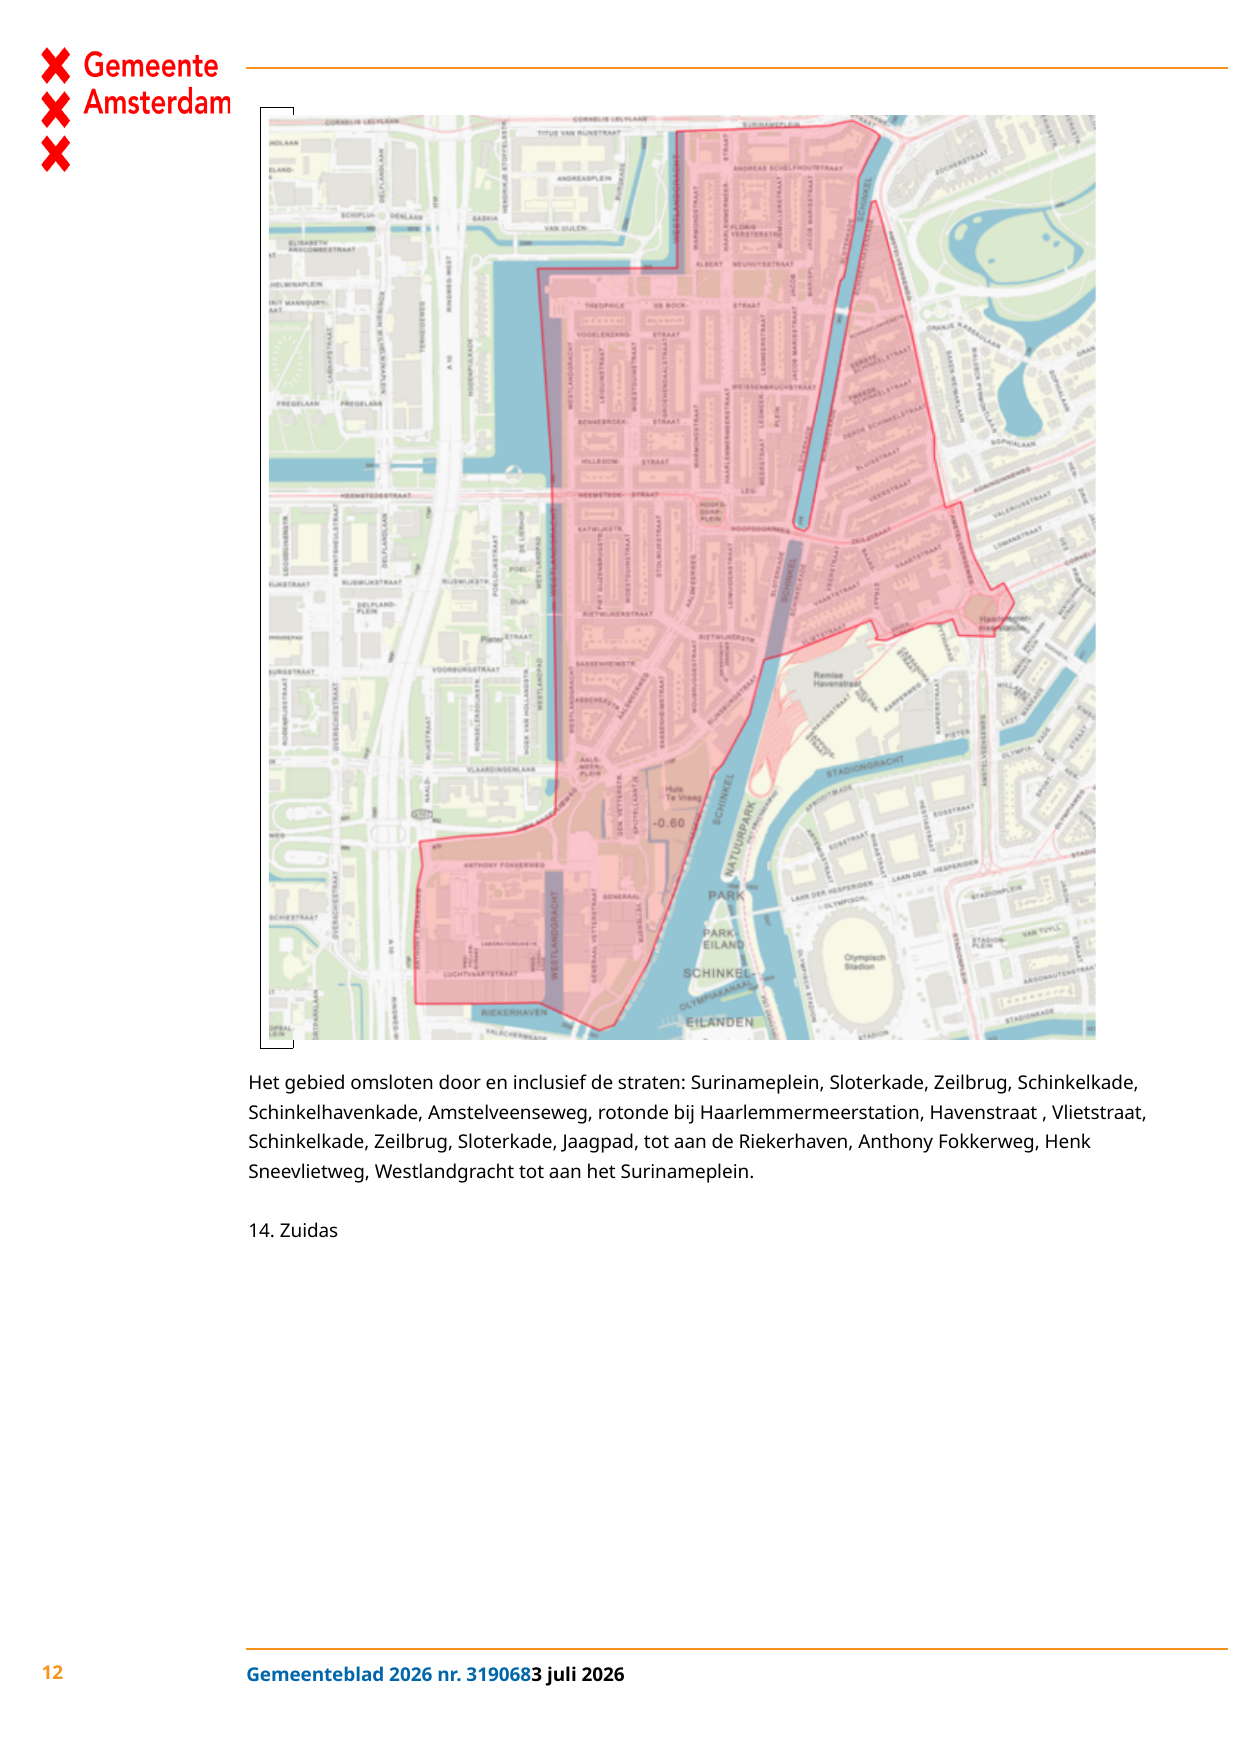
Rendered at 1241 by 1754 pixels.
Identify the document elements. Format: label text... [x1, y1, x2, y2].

picture [41, 47, 231, 172]
text Het gebied omsloten door en inclusief de straten: Surinameplein, Sloterkade, Zeilbrug, Schinkelkade, Schinkelhavenkade, Amstelveenseweg, rotonde bij Haarlemmermeerstation, Havenstraat , Vlietstraat, Schinkelkade, Zeilbrug, Sloterkade, Jaagpad, tot aan de Riekerhaven, Anthony Fokkerweg, Henk Sneevlietweg, Westlandgracht tot aan het Surinameplein. [248, 1069, 1152, 1184]
picture [268, 115, 1096, 1040]
text 14. Zuidas [248, 1217, 1152, 1243]
